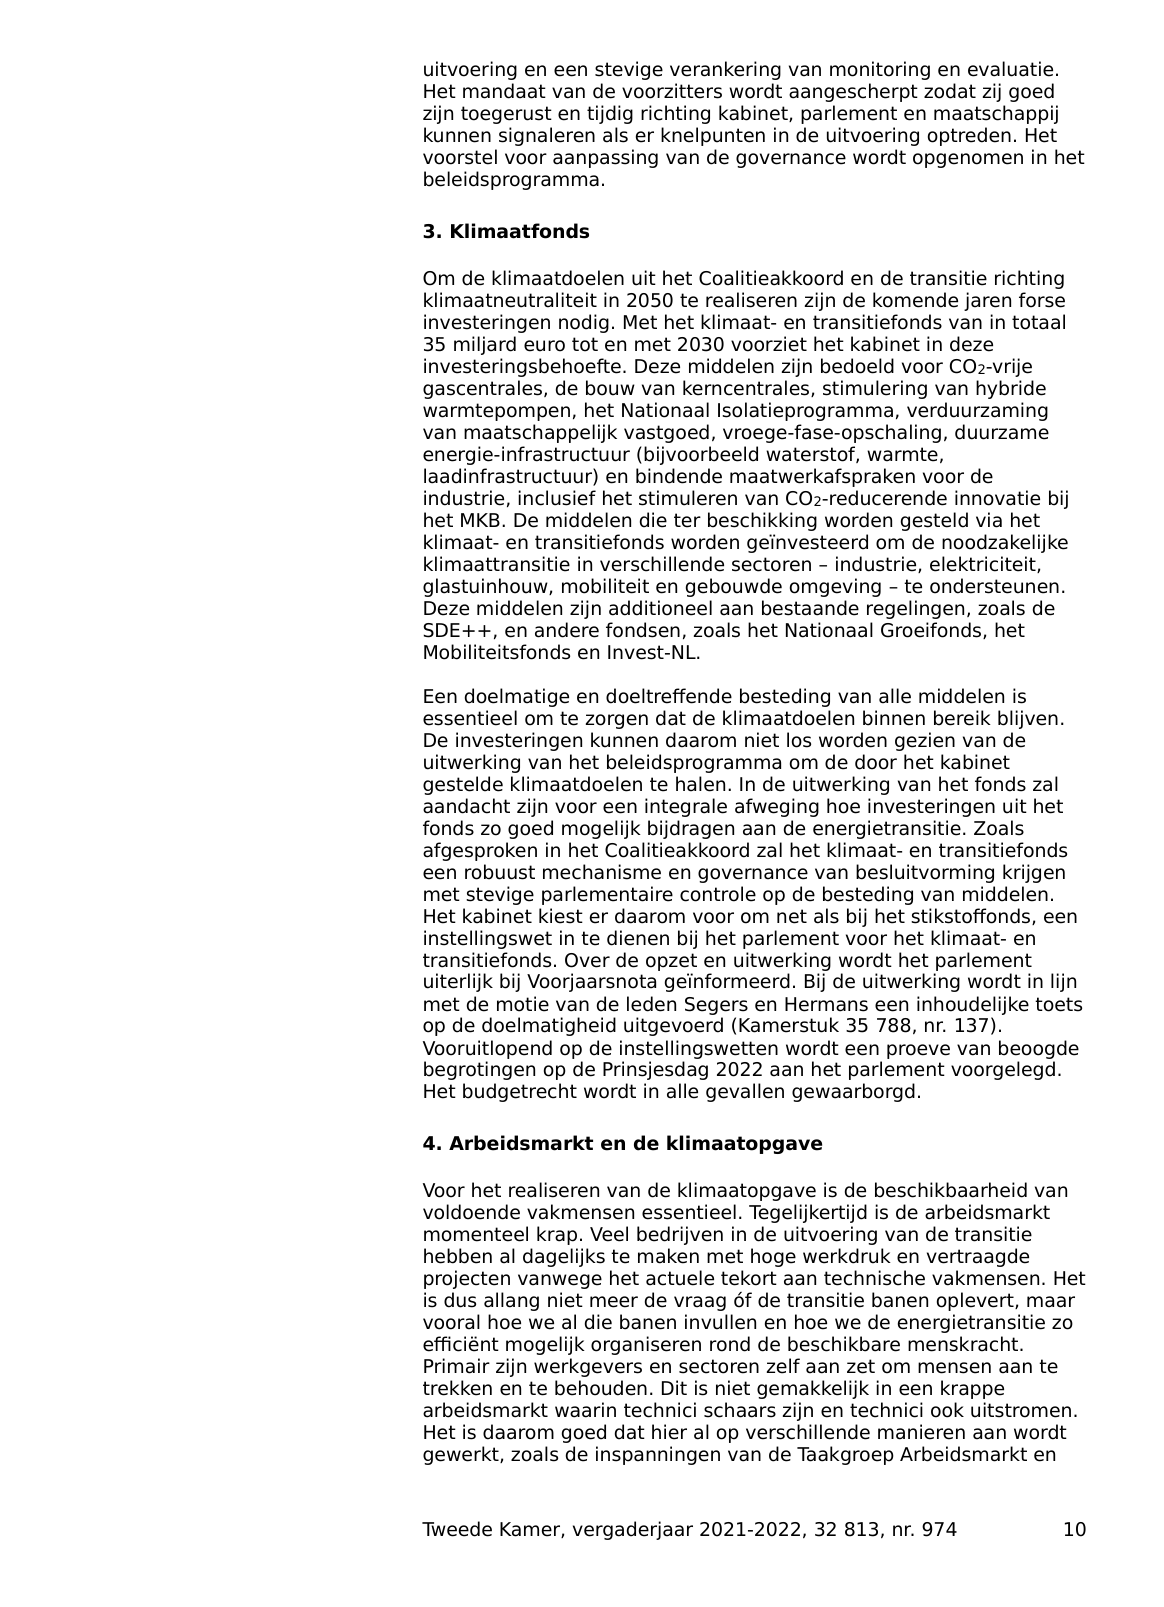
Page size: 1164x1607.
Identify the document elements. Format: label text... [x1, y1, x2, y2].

text Voor het realiseren van de klimaatopgave is de beschikbaarheid van voldoende vakmensen essentieel. Tegelijkertijd is de arbeidsmarkt momenteel krap. Veel bedrijven in de uitvoering van de transitie hebben al dagelijks te maken met hoge werkdruk en vertraagde projecten vanwege het actuele tekort aan technische vakmensen. Het is dus allang niet meer de vraag óf de transitie banen oplevert, maar vooral hoe we al die banen invullen en hoe we de energietransitie zo efficiënt mogelijk organiseren rond de beschikbare menskracht. Primair zijn werkgevers en sectoren zelf aan zet om mensen aan te trekken en te behouden. Dit is niet gemakkelijk in een krappe arbeidsmarkt waarin technici schaars zijn en technici ook uitstromen. Het is daarom goed dat hier al op verschillende manieren aan wordt gewerkt, zoals de inspanningen van de Taakgroep Arbeidsmarkt en [422, 1180, 1087, 1466]
text Een doelmatige en doeltreffende besteding van alle middelen is essentieel om te zorgen dat de klimaatdoelen binnen bereik blijven. De investeringen kunnen daarom niet los worden gezien van de uitwerking van het beleidsprogramma om de door het kabinet gestelde klimaatdoelen te halen. In de uitwerking van het fonds zal aandacht zijn voor een integrale afweging hoe investeringen uit het fonds zo goed mogelijk bijdragen aan de energietransitie. Zoals afgesproken in het Coalitieakkoord zal het klimaat- en transitiefonds een robuust mechanisme en governance van besluitvorming krijgen met stevige parlementaire controle op de besteding van middelen. Het kabinet kiest er daarom voor om net als bij het stikstoffonds, een instellingswet in te dienen bij het parlement voor het klimaat- en transitiefonds. Over de opzet en uitwerking wordt het parlement uiterlijk bij Voorjaarsnota geïnformeerd. Bij de uitwerking wordt in lijn met de motie van de leden Segers en Hermans een inhoudelijke toets op de doelmatigheid uitgevoerd (Kamerstuk 35 788, nr. 137). Vooruitlopend op de instellingswetten wordt een proeve van beoogde begrotingen op de Prinsjesdag 2022 aan het parlement voorgelegd. Het budgetrecht wordt in alle gevallen gewaarborgd. [422, 686, 1087, 1103]
text Om de klimaatdoelen uit het Coalitieakkoord en de transitie richting klimaatneutraliteit in 2050 te realiseren zijn de komende jaren forse investeringen nodig. Met het klimaat- en transitiefonds van in totaal 35 miljard euro tot en met 2030 voorziet het kabinet in deze investeringsbehoefte. Deze middelen zijn bedoeld voor CO2-vrije gascentrales, de bouw van kerncentrales, stimulering van hybride warmtepompen, het Nationaal Isolatieprogramma, verduurzaming van maatschappelijk vastgoed, vroege-fase-opschaling, duurzame energie-infrastructuur (bijvoorbeeld waterstof, warmte, laadinfrastructuur) en bindende maatwerkafspraken voor de industrie, inclusief het stimuleren van CO2-reducerende innovatie bij het MKB. De middelen die ter beschikking worden gesteld via het klimaat- en transitiefonds worden geïnvesteerd om de noodzakelijke klimaattransitie in verschillende sectoren – industrie, elektriciteit, glastuinhouw, mobiliteit en gebouwde omgeving – te ondersteunen. Deze middelen zijn additioneel aan bestaande regelingen, zoals de SDE++, en andere fondsen, zoals het Nationaal Groeifonds, het Mobiliteitsfonds en Invest-NL. [422, 268, 1087, 663]
subtitle 3. Klimaatfonds [422, 221, 1087, 243]
subtitle 4. Arbeidsmarkt en de klimaatopgave [422, 1133, 1087, 1155]
text uitvoering en een stevige verankering van monitoring en evaluatie. Het mandaat van de voorzitters wordt aangescherpt zodat zij goed zijn toegerust en tijdig richting kabinet, parlement en maatschappij kunnen signaleren als er knelpunten in de uitvoering optreden. Het voorstel voor aanpassing van de governance wordt opgenomen in het beleidsprogramma. [422, 59, 1087, 191]
